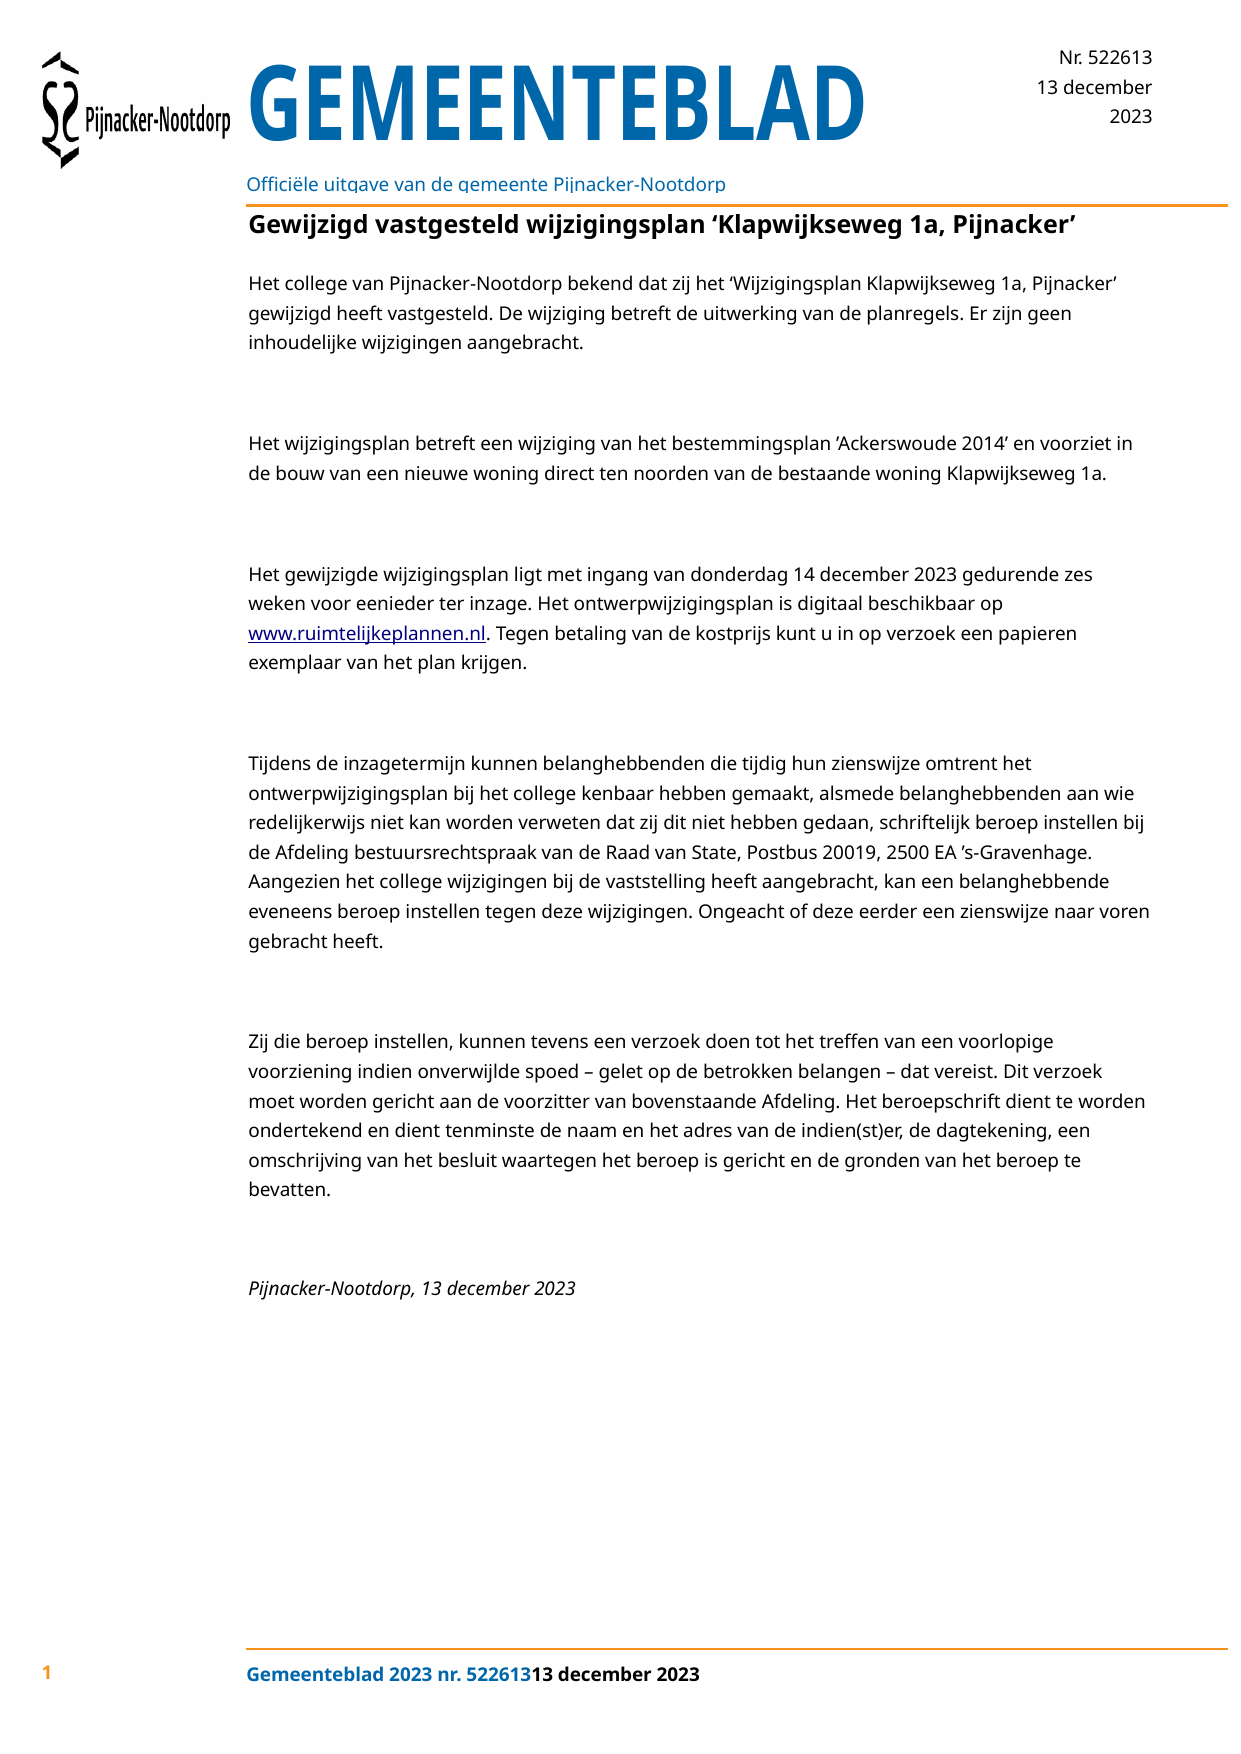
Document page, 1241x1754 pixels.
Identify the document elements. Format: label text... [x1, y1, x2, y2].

text Het wijzigingsplan betreft een wijziging van het bestemmingsplan ’Ackerswoude 2014’ en voorziet in de bouw van een nieuwe woning direct ten noorden van de bestaande woning Klapwijkseweg 1a. [248, 430, 1152, 486]
text Gewijzigd vastgesteld wijzigingsplan ‘Klapwijkseweg 1a, Pijnacker’ [248, 207, 1152, 241]
picture [41, 47, 231, 172]
text Tijdens de inzagetermijn kunnen belanghebbenden die tijdig hun zienswijze omtrent het ontwerpwijzigingsplan bij het college kenbaar hebben gemaakt, alsmede belanghebbenden aan wie redelijkerwijs niet kan worden verweten dat zij dit niet hebben gedaan, schriftelijk beroep instellen bij de Afdeling bestuursrechtspraak van de Raad van State, Postbus 20019, 2500 EA ’s-Gravenhage. Aangezien het college wijzigingen bij de vaststelling heeft aangebracht, kan een belanghebbende eveneens beroep instellen tegen deze wijzigingen. Ongeacht of deze eerder een zienswijze naar voren gebracht heeft. [248, 750, 1152, 953]
text Het college van Pijnacker-Nootdorp bekend dat zij het ‘Wijzigingsplan Klapwijkseweg 1a, Pijnacker’ gewijzigd heeft vastgesteld. De wijziging betreft de uitwerking van de planregels. Er zijn geen inhoudelijke wijzigingen aangebracht. [248, 270, 1152, 355]
text Het gewijzigde wijzigingsplan ligt met ingang van donderdag 14 december 2023 gedurende zes weken voor eenieder ter inzage. Het ontwerpwijzigingsplan is digitaal beschikbaar op www.ruimtelijkeplannen.nl. Tegen betaling van de kostprijs kunt u in op verzoek een papieren exemplaar van het plan krijgen. [248, 561, 1152, 675]
text Zij die beroep instellen, kunnen tevens een verzoek doen tot het treffen van een voorlopige voorziening indien onverwijlde spoed – gelet op de betrokken belangen – dat vereist. Dit verzoek moet worden gericht aan de voorzitter van bovenstaande Afdeling. Het beroepschrift dient te worden ondertekend en dient tenminste de naam en het adres van de indien(st)er, de dagtekening, een omschrijving van het besluit waartegen het beroep is gericht en de gronden van het beroep te bevatten. [248, 1029, 1152, 1202]
text Pijnacker-Nootdorp, 13 december 2023 [248, 1275, 1152, 1301]
